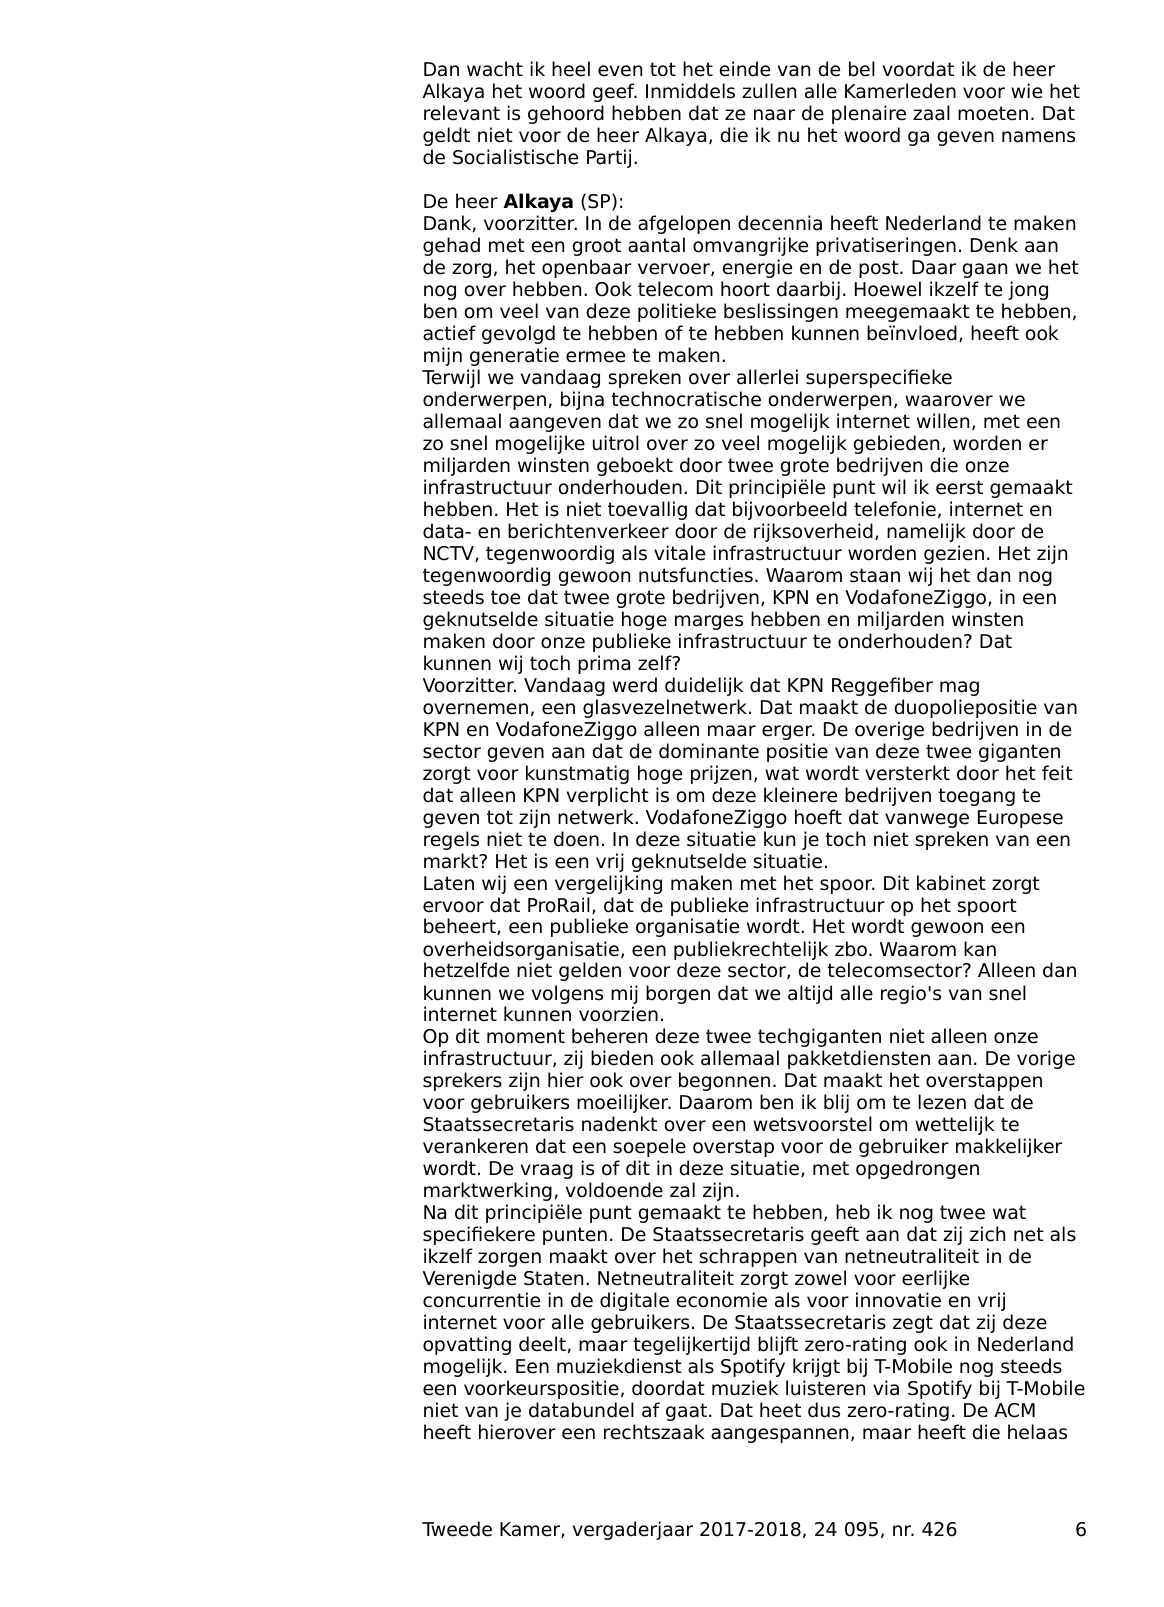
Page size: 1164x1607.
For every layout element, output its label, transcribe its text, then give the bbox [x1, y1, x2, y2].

text De heer Alkaya (SP): [422, 191, 1087, 213]
text Dank, voorzitter. In de afgelopen decennia heeft Nederland te maken gehad met een groot aantal omvangrijke privatiseringen. Denk aan de zorg, het openbaar vervoer, energie en de post. Daar gaan we het nog over hebben. Ook telecom hoort daarbij. Hoewel ikzelf te jong ben om veel van deze politieke beslissingen meegemaakt te hebben, actief gevolgd te hebben of te hebben kunnen beïnvloed, heeft ook mijn generatie ermee te maken. [422, 213, 1087, 367]
text Op dit moment beheren deze twee techgiganten niet alleen onze infrastructuur, zij bieden ook allemaal pakketdiensten aan. De vorige sprekers zijn hier ook over begonnen. Dat maakt het overstappen voor gebruikers moeilijker. Daarom ben ik blij om te lezen dat de Staatssecretaris nadenkt over een wetsvoorstel om wettelijk te verankeren dat een soepele overstap voor de gebruiker makkelijker wordt. De vraag is of dit in deze situatie, met opgedrongen marktwerking, voldoende zal zijn. [422, 1026, 1087, 1202]
text Voorzitter. Vandaag werd duidelijk dat KPN Reggefiber mag overnemen, een glasvezelnetwerk. Dat maakt de duopoliepositie van KPN en VodafoneZiggo alleen maar erger. De overige bedrijven in de sector geven aan dat de dominante positie van deze twee giganten zorgt voor kunstmatig hoge prijzen, wat wordt versterkt door het feit dat alleen KPN verplicht is om deze kleinere bedrijven toegang te geven tot zijn netwerk. VodafoneZiggo hoeft dat vanwege Europese regels niet te doen. In deze situatie kun je toch niet spreken van een markt? Het is een vrij geknutselde situatie. [422, 675, 1087, 872]
text Dan wacht ik heel even tot het einde van de bel voordat ik de heer Alkaya het woord geef. Inmiddels zullen alle Kamerleden voor wie het relevant is gehoord hebben dat ze naar de plenaire zaal moeten. Dat geldt niet voor de heer Alkaya, die ik nu het woord ga geven namens de Socialistische Partij. [422, 59, 1087, 169]
text Na dit principiële punt gemaakt te hebben, heb ik nog twee wat specifiekere punten. De Staatssecretaris geeft aan dat zij zich net als ikzelf zorgen maakt over het schrappen van netneutraliteit in de Verenigde Staten. Netneutraliteit zorgt zowel voor eerlijke concurrentie in de digitale economie als voor innovatie en vrij internet voor alle gebruikers. De Staatssecretaris zegt dat zij deze opvatting deelt, maar tegelijkertijd blijft zero-rating ook in Nederland mogelijk. Een muziekdienst als Spotify krijgt bij T-Mobile nog steeds een voorkeurspositie, doordat muziek luisteren via Spotify bij T-Mobile niet van je databundel af gaat. Dat heet dus zero-rating. De ACM heeft hierover een rechtszaak aangespannen, maar heeft die helaas [422, 1202, 1087, 1444]
text Terwijl we vandaag spreken over allerlei superspecifieke onderwerpen, bijna technocratische onderwerpen, waarover we allemaal aangeven dat we zo snel mogelijk internet willen, met een zo snel mogelijke uitrol over zo veel mogelijk gebieden, worden er miljarden winsten geboekt door twee grote bedrijven die onze infrastructuur onderhouden. Dit principiële punt wil ik eerst gemaakt hebben. Het is niet toevallig dat bijvoorbeeld telefonie, internet en data- en berichtenverkeer door de rijksoverheid, namelijk door de NCTV, tegenwoordig als vitale infrastructuur worden gezien. Het zijn tegenwoordig gewoon nutsfuncties. Waarom staan wij het dan nog steeds toe dat twee grote bedrijven, KPN en VodafoneZiggo, in een geknutselde situatie hoge marges hebben en miljarden winsten maken door onze publieke infrastructuur te onderhouden? Dat kunnen wij toch prima zelf? [422, 367, 1087, 675]
text Laten wij een vergelijking maken met het spoor. Dit kabinet zorgt ervoor dat ProRail, dat de publieke infrastructuur op het spoort beheert, een publieke organisatie wordt. Het wordt gewoon een overheidsorganisatie, een publiekrechtelijk zbo. Waarom kan hetzelfde niet gelden voor deze sector, de telecomsector? Alleen dan kunnen we volgens mij borgen dat we altijd alle regio's van snel internet kunnen voorzien. [422, 872, 1087, 1026]
